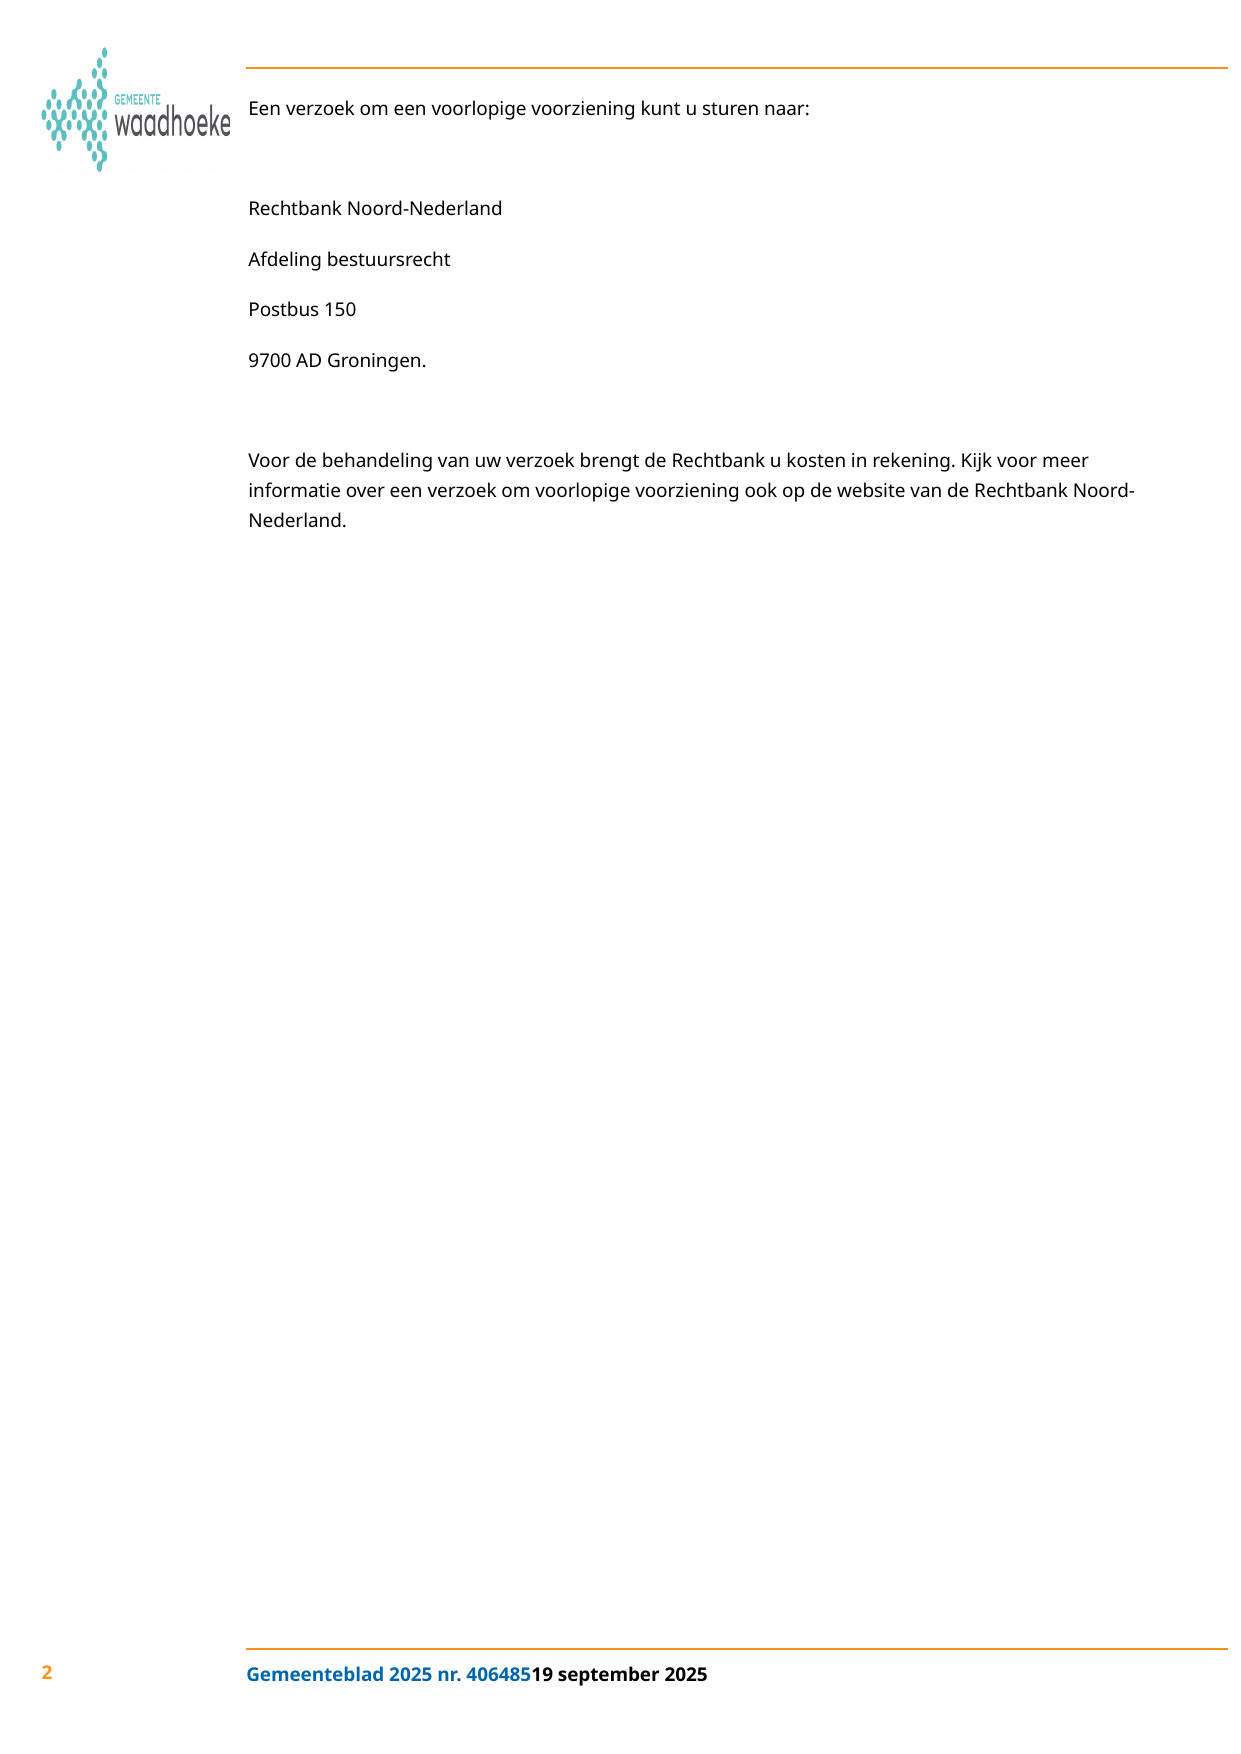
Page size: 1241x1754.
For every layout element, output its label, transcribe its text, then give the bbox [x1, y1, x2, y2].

text Postbus 150 [248, 296, 1152, 322]
text Een verzoek om een voorlopige voorziening kunt u sturen naar: [248, 95, 1152, 121]
text Afdeling bestuursrecht [248, 246, 1152, 272]
picture [41, 47, 231, 172]
text Voor de behandeling van uw verzoek brengt de Rechtbank u kosten in rekening. Kijk voor meer informatie over een verzoek om voorlopige voorziening ook op de website van de Rechtbank Noord-Nederland. [248, 448, 1152, 533]
text 9700 AD Groningen. [248, 347, 1152, 373]
text Rechtbank Noord-Nederland [248, 196, 1152, 221]
